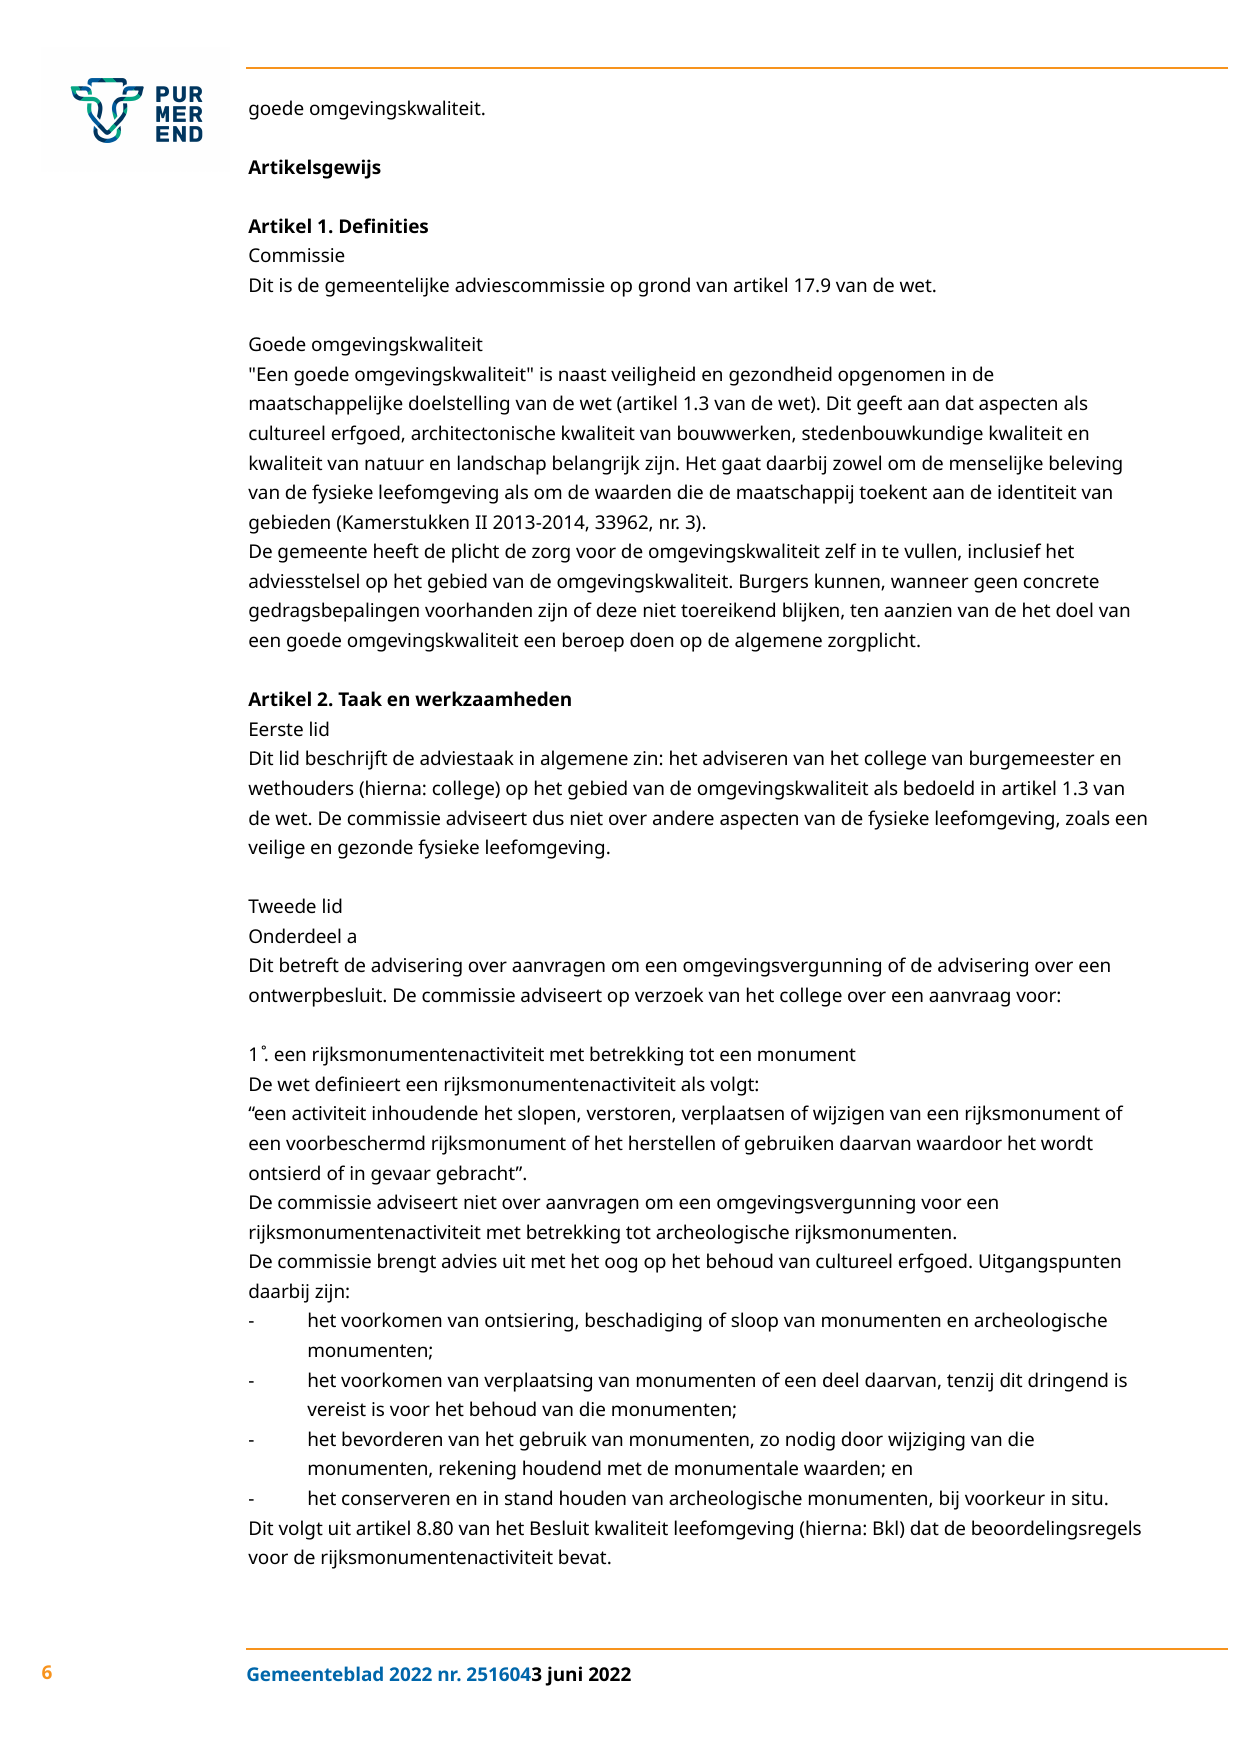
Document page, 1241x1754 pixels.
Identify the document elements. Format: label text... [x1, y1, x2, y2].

list het bevorderen van het gebruik van monumenten, zo nodig door wijziging van die monumenten, rekening houdend met de monumentale waarden; en [248, 1426, 1152, 1481]
text 1 ̊. een rijksmonumentenactiviteit met betrekking tot een monument [248, 1041, 1152, 1067]
text Dit betreft de advisering over aanvragen om een omgevingsvergunning of de advisering over een ontwerpbesluit. De commissie adviseert op verzoek van het college over een aanvraag voor: [248, 953, 1152, 1008]
text Goede omgevingskwaliteit [248, 331, 1152, 357]
picture [41, 47, 231, 172]
text Tweede lid [248, 893, 1152, 919]
list het conserveren en in stand houden van archeologische monumenten, bij voorkeur in situ. [248, 1485, 1152, 1511]
list het voorkomen van ontsiering, beschadiging of sloop van monumenten en archeologische monumenten; [248, 1308, 1152, 1363]
text Artikel 2. Taak en werkzaamheden [248, 686, 1152, 712]
text De gemeente heeft de plicht de zorg voor de omgevingskwaliteit zelf in te vullen, inclusief het adviesstelsel op het gebied van de omgevingskwaliteit. Burgers kunnen, wanneer geen concrete gedragsbepalingen voorhanden zijn of deze niet toereikend blijken, ten aanzien van de het doel van een goede omgevingskwaliteit een beroep doen op de algemene zorgplicht. [248, 538, 1152, 653]
text De commissie brengt advies uit met het oog op het behoud van cultureel erfgoed. Uitgangspunten daarbij zijn: [248, 1248, 1152, 1304]
text goede omgevingskwaliteit. [248, 95, 1152, 121]
text Artikel 1. Definities [248, 213, 1152, 239]
text Onderdeel a [248, 923, 1152, 949]
text Commissie [248, 243, 1152, 268]
text Dit lid beschrijft de adviestaak in algemene zin: het adviseren van het college van burgemeester en wethouders (hierna: college) op het gebied van de omgevingskwaliteit als bedoeld in artikel 1.3 van de wet. De commissie adviseert dus niet over andere aspecten van de fysieke leefomgeving, zoals een veilige en gezonde fysieke leefomgeving. [248, 746, 1152, 860]
text Eerste lid [248, 716, 1152, 742]
text “een activiteit inhoudende het slopen, verstoren, verplaatsen of wijzigen van een rijksmonument of een voorbeschermd rijksmonument of het herstellen of gebruiken daarvan waardoor het wordt ontsierd of in gevaar gebracht”. [248, 1101, 1152, 1186]
text "Een goede omgevingskwaliteit" is naast veiligheid en gezondheid opgenomen in de maatschappelijke doelstelling van de wet (artikel 1.3 van de wet). Dit geeft aan dat aspecten als cultureel erfgoed, architectonische kwaliteit van bouwwerken, stedenbouwkundige kwaliteit en kwaliteit van natuur en landschap belangrijk zijn. Het gaat daarbij zowel om de menselijke beleving van de fysieke leefomgeving als om de waarden die de maatschappij toekent aan de identiteit van gebieden (Kamerstukken II 2013-2014, 33962, nr. 3). [248, 361, 1152, 535]
list het voorkomen van verplaatsing van monumenten of een deel daarvan, tenzij dit dringend is vereist is voor het behoud van die monumenten; [248, 1367, 1152, 1422]
text Artikelsgewijs [248, 154, 1152, 180]
text De commissie adviseert niet over aanvragen om een omgevingsvergunning voor een rijksmonumentenactiviteit met betrekking tot archeologische rijksmonumenten. [248, 1189, 1152, 1245]
text Dit is de gemeentelijke adviescommissie op grond van artikel 17.9 van de wet. [248, 272, 1152, 298]
text De wet definieert een rijksmonumentenactiviteit als volgt: [248, 1071, 1152, 1097]
text Dit volgt uit artikel 8.80 van het Besluit kwaliteit leefomgeving (hierna: Bkl) dat de beoordelingsregels voor de rijksmonumentenactiviteit bevat. [248, 1515, 1152, 1570]
